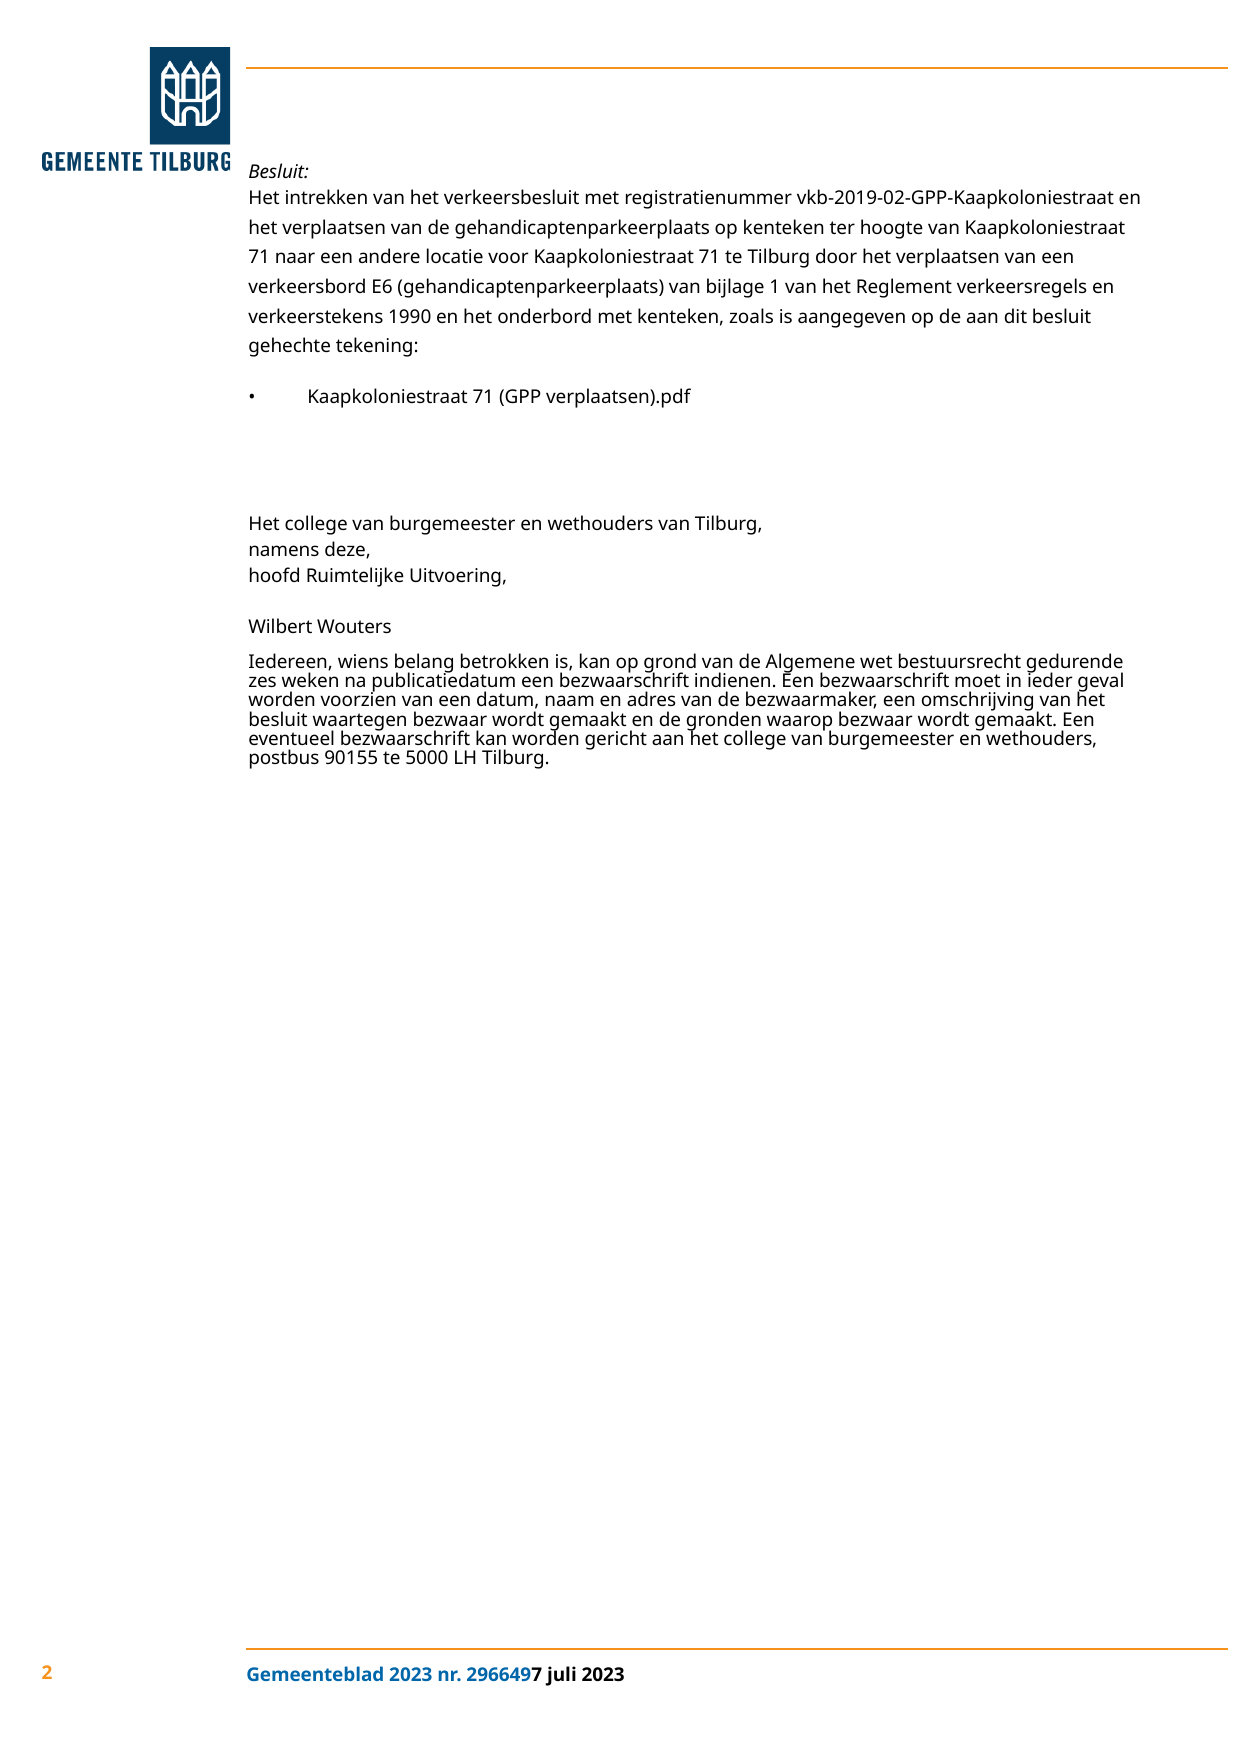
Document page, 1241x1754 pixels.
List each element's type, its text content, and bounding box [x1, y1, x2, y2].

text Het intrekken van het verkeersbesluit met registratienummer vkb-2019-02-GPP-Kaapkoloniestraat en het verplaatsen van de gehandicaptenparkeerplaats op kenteken ter hoogte van Kaapkoloniestraat 71 naar een andere locatie voor Kaapkoloniestraat 71 te Tilburg door het verplaatsen van een verkeersbord E6 (gehandicaptenparkeerplaats) van bijlage 1 van het Reglement verkeersregels en verkeerstekens 1990 en het onderbord met kenteken, zoals is aangegeven op de aan dit besluit gehechte tekening: [248, 184, 1152, 358]
text Besluit: [248, 159, 1152, 184]
picture [41, 47, 231, 172]
text Iedereen, wiens belang betrokken is, kan op grond van de Algemene wet bestuursrecht gedurende zes weken na publicatiedatum een bezwaarschrift indienen. Een bezwaarschrift moet in ieder geval worden voorzien van een datum, naam en adres van de bezwaarmaker, een omschrijving van het besluit waartegen bezwaar wordt gemaakt en de gronden waarop bezwaar wordt gemaakt. Een eventueel bezwaarschrift kan worden gericht aan het college van burgemeester en wethouders, postbus 90155 te 5000 LH Tilburg. [248, 653, 1152, 768]
list Kaapkoloniestraat 71 (GPP verplaatsen).pdf [248, 383, 1152, 408]
text namens deze, [248, 536, 1152, 562]
text Wilbert Wouters [248, 613, 1152, 639]
text hoofd Ruimtelijke Uitvoering, [248, 562, 1152, 588]
text Het college van burgemeester en wethouders van Tilburg, [248, 511, 1152, 536]
